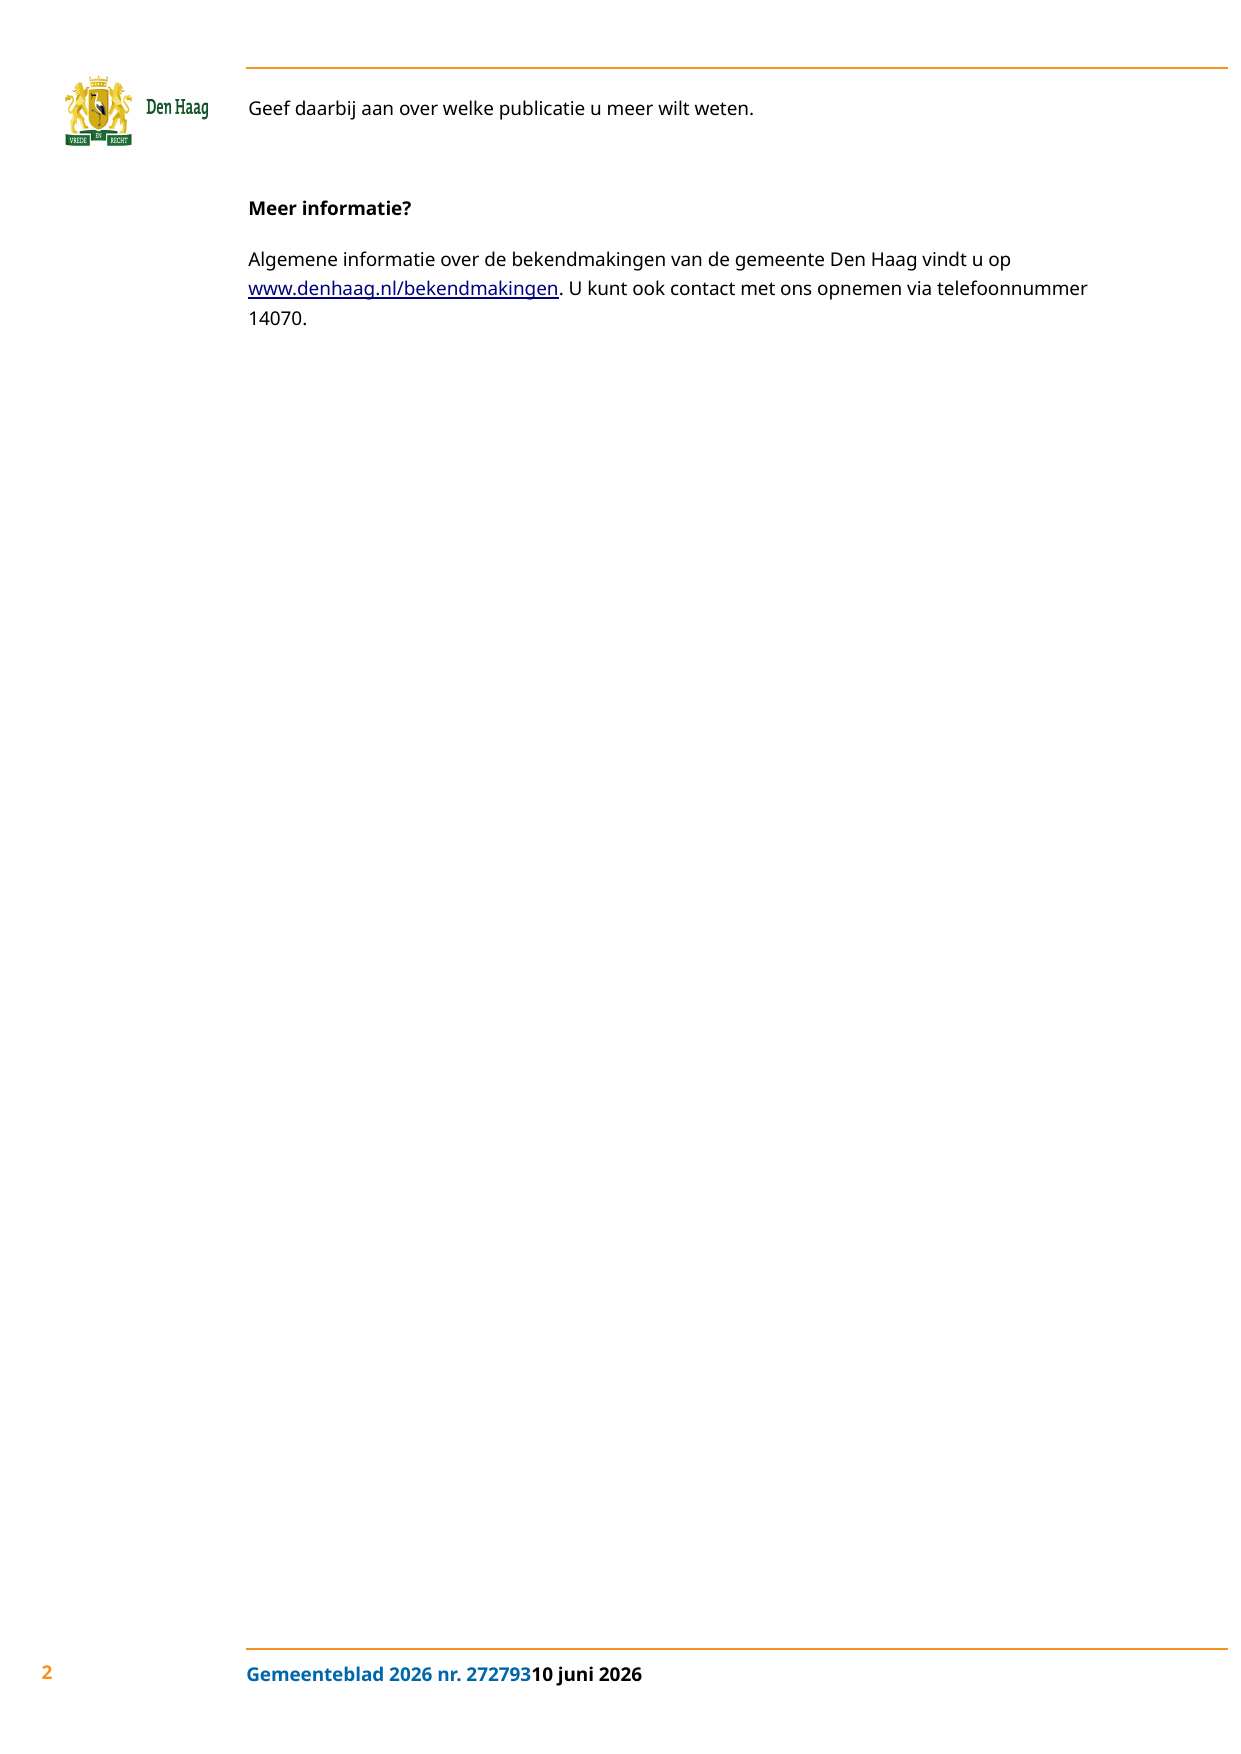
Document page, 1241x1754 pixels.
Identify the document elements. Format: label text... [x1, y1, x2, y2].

text Algemene informatie over de bekendmakingen van de gemeente Den Haag vindt u op www.denhaag.nl/bekendmakingen. U kunt ook contact met ons opnemen via telefoonnummer 14070. [248, 246, 1152, 331]
text Geef daarbij aan over welke publicatie u meer wilt weten. [248, 95, 1152, 121]
picture [41, 47, 231, 172]
text Meer informatie? [248, 196, 1152, 221]
